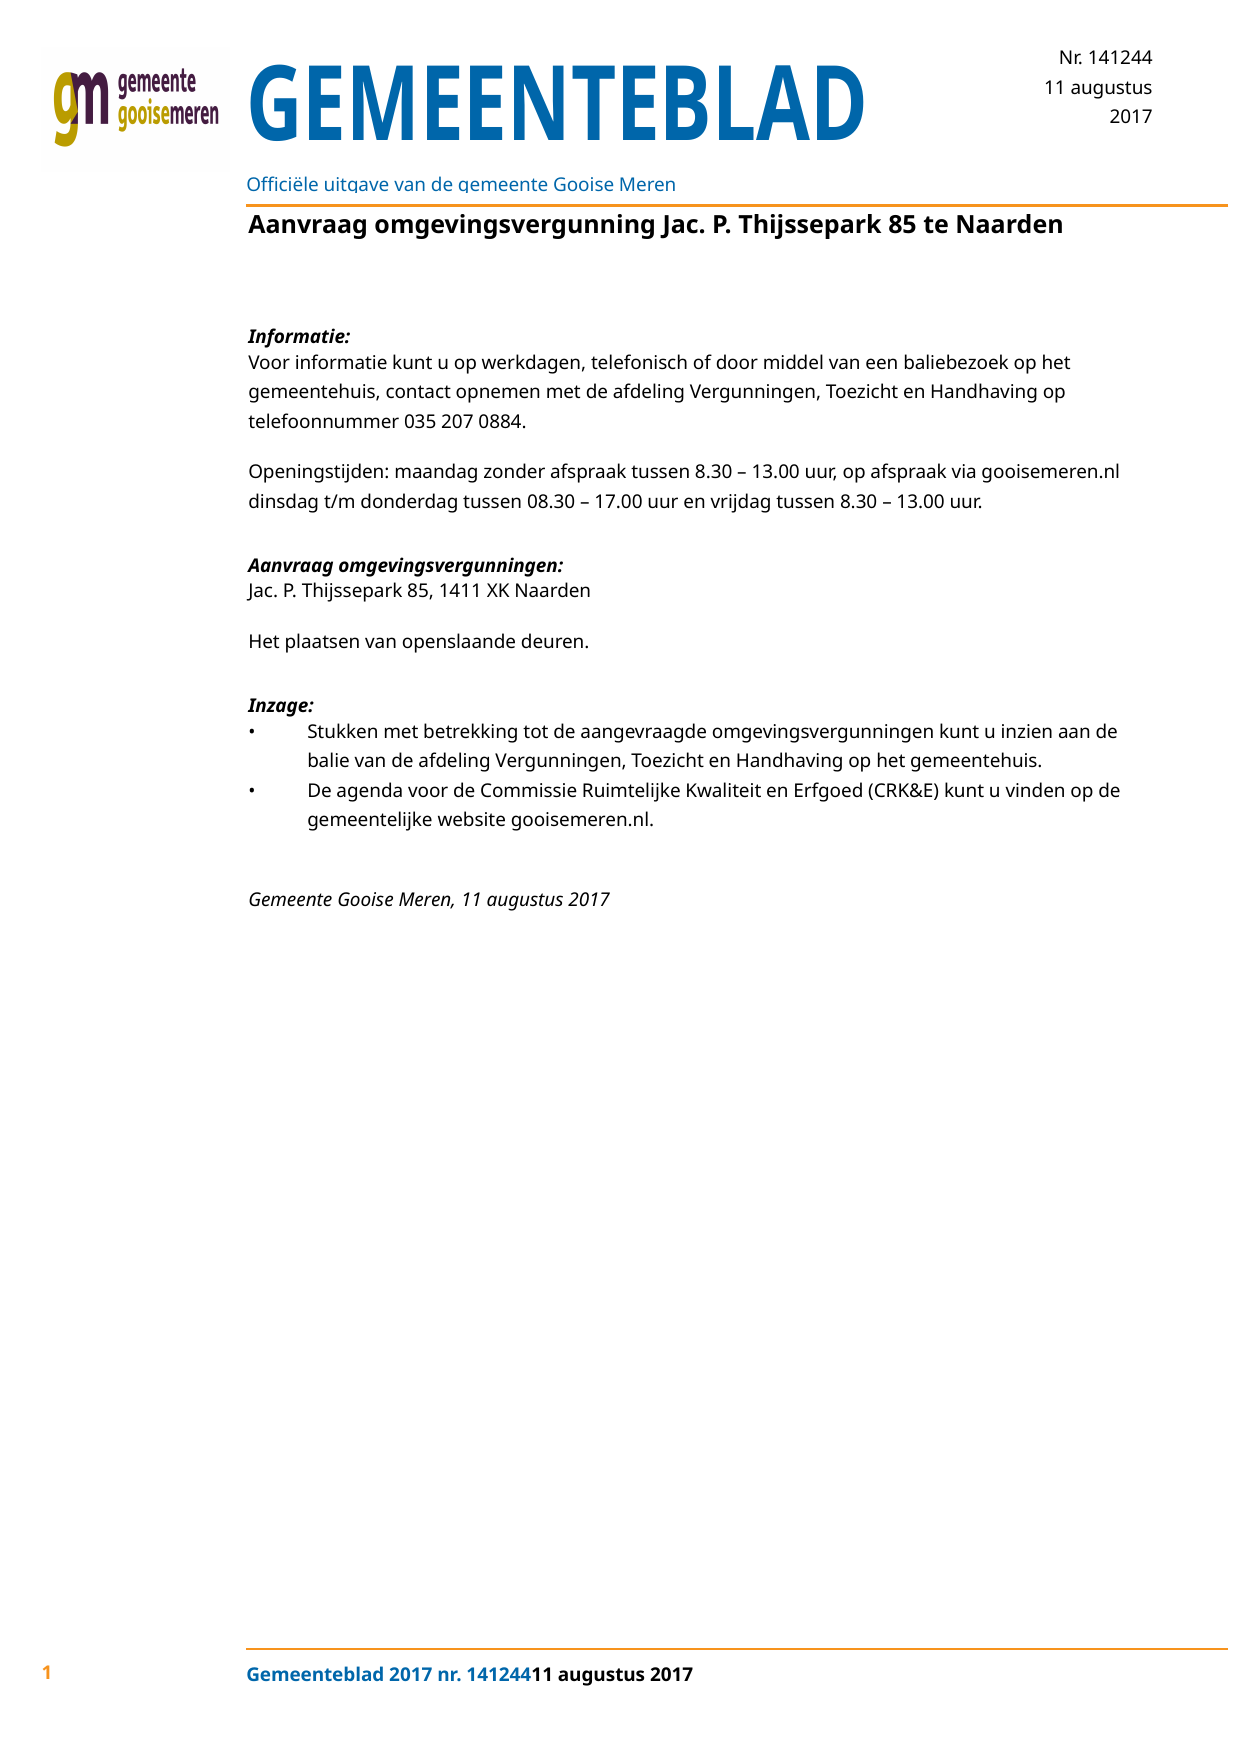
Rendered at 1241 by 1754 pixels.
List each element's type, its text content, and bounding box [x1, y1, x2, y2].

text Inzage: [248, 692, 1152, 718]
list Stukken met betrekking tot de aangevraagde omgevingsvergunningen kunt u inzien aan de balie van de afdeling Vergunningen, Toezicht en Handhaving op het gemeentehuis. [248, 718, 1152, 773]
text Gemeente Gooise Meren, 11 augustus 2017 [248, 887, 1152, 912]
text Aanvraag omgevingsvergunningen: [248, 552, 1152, 578]
text Het plaatsen van openslaande deuren. [248, 628, 1152, 654]
text Jac. P. Thijssepark 85, 1411 XK Naarden [248, 578, 1152, 603]
text Voor informatie kunt u op werkdagen, telefonisch of door middel van een baliebezoek op het gemeentehuis, contact opnemen met de afdeling Vergunningen, Toezicht en Handhaving op telefoonnummer 035 207 0884. [248, 349, 1152, 434]
text Aanvraag omgevingsvergunning Jac. P. Thijssepark 85 te Naarden [248, 207, 1152, 241]
text Openingstijden: maandag zonder afspraak tussen 8.30 – 13.00 uur, op afspraak via gooisemeren.nl dinsdag t/m donderdag tussen 08.30 – 17.00 uur en vrijdag tussen 8.30 – 13.00 uur. [248, 458, 1152, 514]
text Informatie: [248, 323, 1152, 349]
picture [41, 47, 231, 172]
list De agenda voor de Commissie Ruimtelijke Kwaliteit en Erfgoed (CRK&E) kunt u vinden op de gemeentelijke website gooisemeren.nl. [248, 777, 1152, 832]
